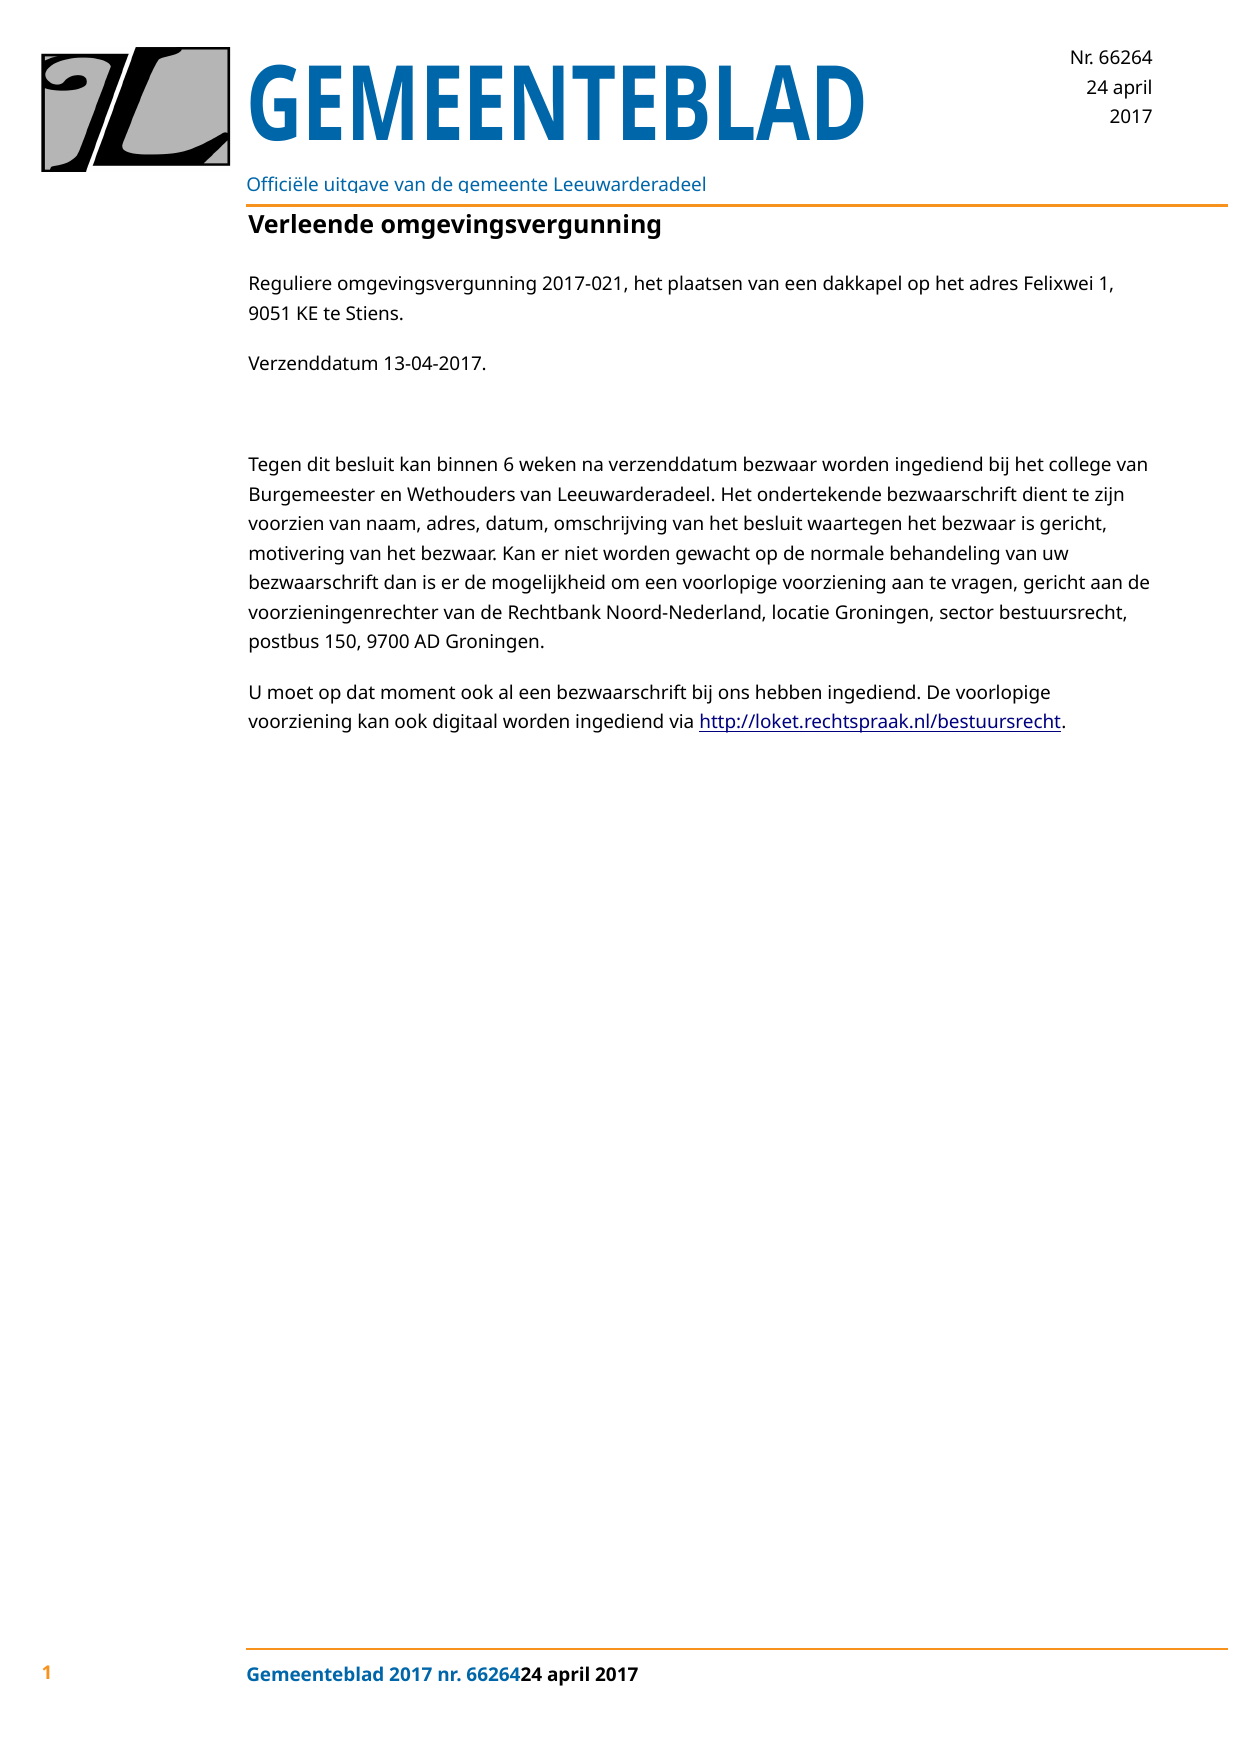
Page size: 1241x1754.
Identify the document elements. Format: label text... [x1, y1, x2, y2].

text Verleende omgevingsvergunning [248, 207, 1152, 241]
text Reguliere omgevingsvergunning 2017-021, het plaatsen van een dakkapel op het adres Felixwei 1, 9051 KE te Stiens. [248, 270, 1152, 326]
picture [41, 47, 231, 172]
text Verzenddatum 13-04-2017. [248, 350, 1152, 376]
text U moet op dat moment ook al een bezwaarschrift bij ons hebben ingediend. De voorlopige voorziening kan ook digitaal worden ingediend via http://loket.rechtspraak.nl/bestuursrecht. [248, 679, 1152, 734]
text Tegen dit besluit kan binnen 6 weken na verzenddatum bezwaar worden ingediend bij het college van Burgemeester en Wethouders van Leeuwarderadeel. Het ondertekende bezwaarschrift dient te zijn voorzien van naam, adres, datum, omschrijving van het besluit waartegen het bezwaar is gericht, motivering van het bezwaar. Kan er niet worden gewacht op de normale behandeling van uw bezwaarschrift dan is er de mogelijkheid om een voorlopige voorziening aan te vragen, gericht aan de voorzieningenrechter van de Rechtbank Noord-Nederland, locatie Groningen, sector bestuursrecht, postbus 150, 9700 AD Groningen. [248, 451, 1152, 654]
